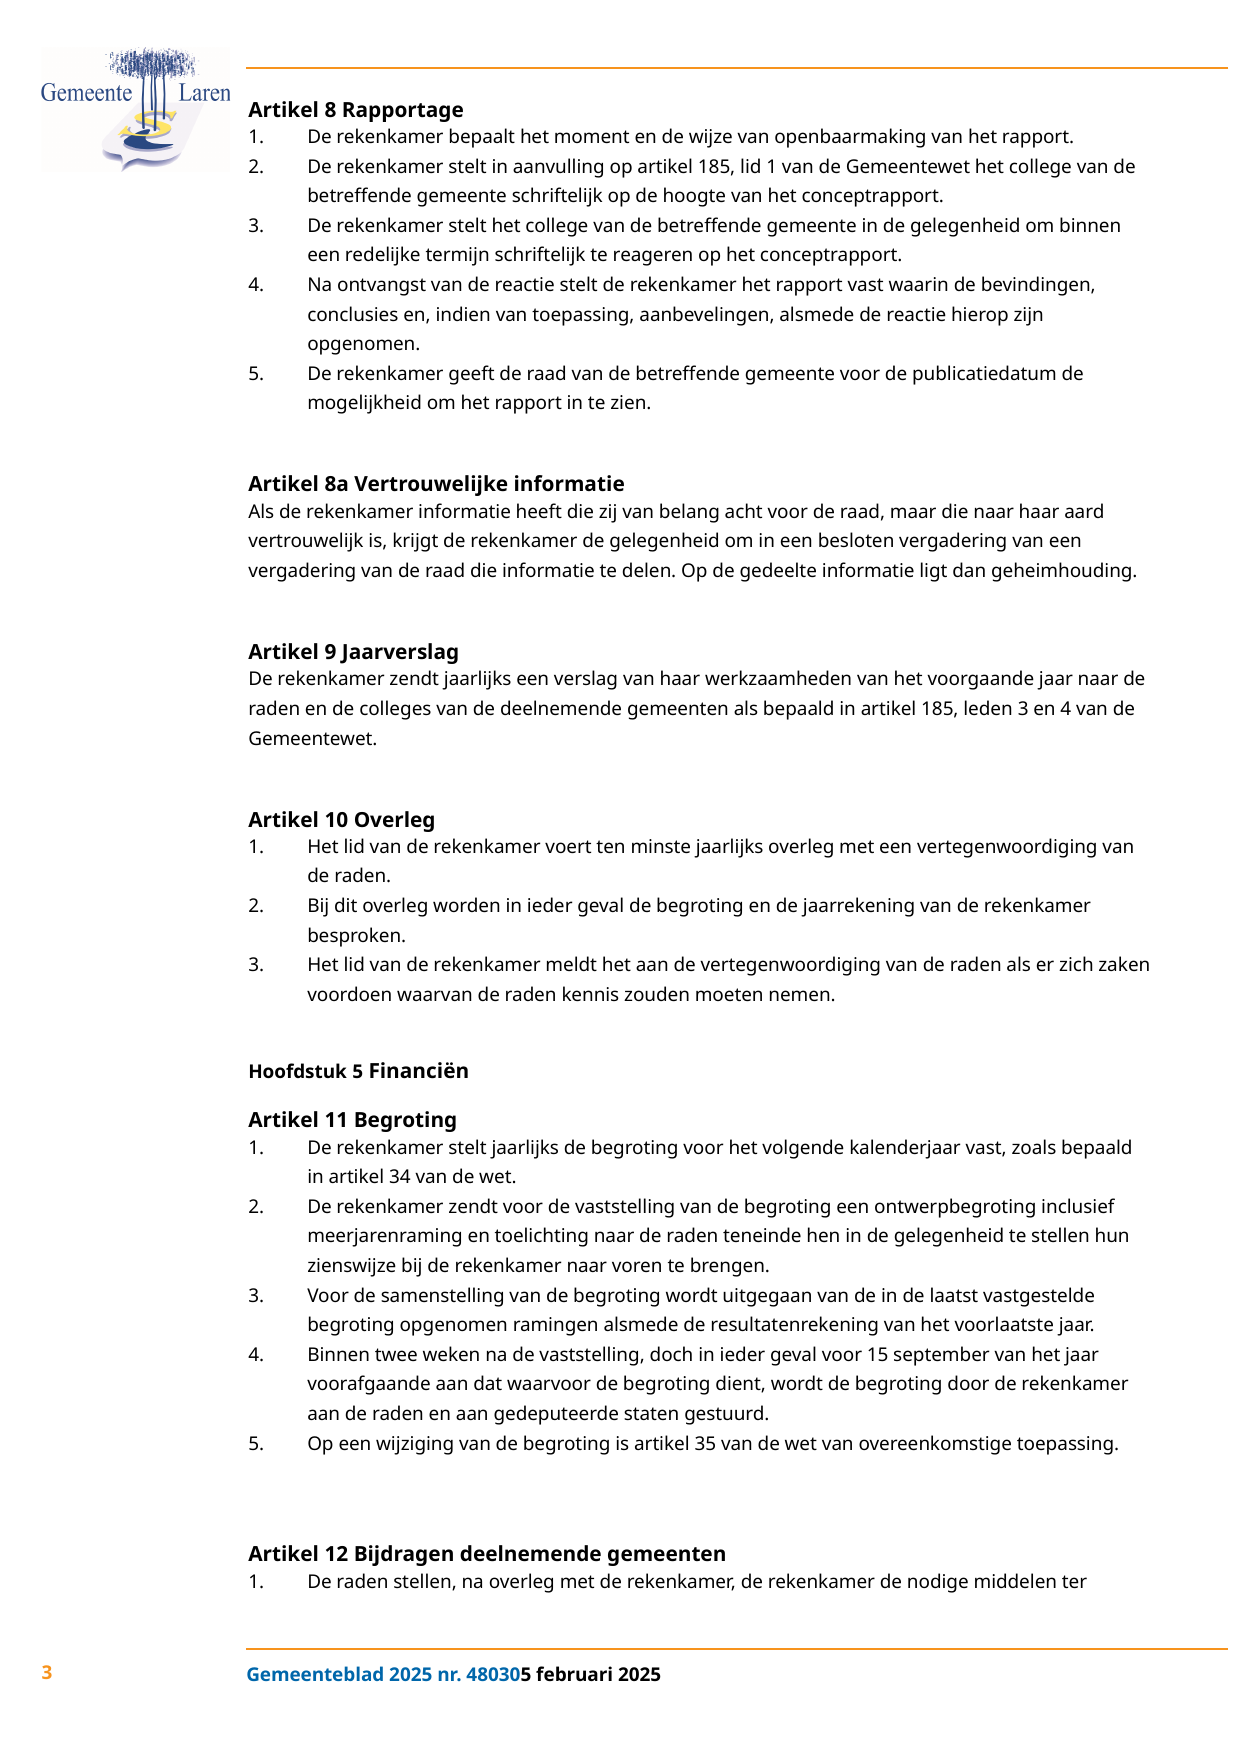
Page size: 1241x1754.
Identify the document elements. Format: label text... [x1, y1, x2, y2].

list De rekenkamer stelt jaarlijks de begroting voor het volgende kalenderjaar vast, zoals bepaald in artikel 34 van de wet. [248, 1134, 1152, 1189]
text Artikel 8 Rapportage [248, 95, 1152, 123]
list Het lid van de rekenkamer meldt het aan de vertegenwoordiging van de raden als er zich zaken voordoen waarvan de raden kennis zouden moeten nemen. [248, 951, 1152, 1007]
list Op een wijziging van de begroting is artikel 35 van de wet van overeenkomstige toepassing. [248, 1430, 1152, 1456]
list Het lid van de rekenkamer voert ten minste jaarlijks overleg met een vertegenwoordiging van de raden. [248, 833, 1152, 888]
list Voor de samenstelling van de begroting wordt uitgegaan van de in de laatst vastgestelde begroting opgenomen ramingen alsmede de resultatenrekening van het voorlaatste jaar. [248, 1282, 1152, 1337]
text Artikel 10 Overleg [248, 805, 1152, 833]
list De rekenkamer stelt het college van de betreffende gemeente in de gelegenheid om binnen een redelijke termijn schriftelijk te reageren op het conceptrapport. [248, 212, 1152, 267]
list De rekenkamer zendt voor de vaststelling van de begroting een ontwerpbegroting inclusief meerjarenraming en toelichting naar de raden teneinde hen in de gelegenheid te stellen hun zienswijze bij de rekenkamer naar voren te brengen. [248, 1193, 1152, 1278]
list De rekenkamer stelt in aanvulling op artikel 185, lid 1 van de Gemeentewet het college van de betreffende gemeente schriftelijk op de hoogte van het conceptrapport. [248, 153, 1152, 208]
text Als de rekenkamer informatie heeft die zij van belang acht voor de raad, maar die naar haar aard vertrouwelijk is, krijgt de rekenkamer de gelegenheid om in een besloten vergadering van een vergadering van de raad die informatie te delen. Op de gedeelte informatie ligt dan geheimhouding. [248, 498, 1152, 583]
picture [41, 47, 231, 172]
text De rekenkamer zendt jaarlijks een verslag van haar werkzaamheden van het voorgaande jaar naar de raden en de colleges van de deelnemende gemeenten als bepaald in artikel 185, leden 3 en 4 van de Gemeentewet. [248, 666, 1152, 750]
text Artikel 9 Jaarverslag [248, 637, 1152, 666]
list Binnen twee weken na de vaststelling, doch in ieder geval voor 15 september van het jaar voorafgaande aan dat waarvoor de begroting dient, wordt de begroting door de rekenkamer aan de raden en aan gedeputeerde staten gestuurd. [248, 1341, 1152, 1426]
text Artikel 12 Bijdragen deelnemende gemeenten [248, 1539, 1152, 1568]
list Bij dit overleg worden in ieder geval de begroting en de jaarrekening van de rekenkamer besproken. [248, 892, 1152, 948]
text Artikel 8a Vertrouwelijke informatie [248, 469, 1152, 498]
text Artikel 11 Begroting [248, 1106, 1152, 1134]
text Hoofdstuk 5 Financiën [248, 1056, 1152, 1085]
list Na ontvangst van de reactie stelt de rekenkamer het rapport vast waarin de bevindingen, conclusies en, indien van toepassing, aanbevelingen, alsmede de reactie hierop zijn opgenomen. [248, 271, 1152, 356]
list De rekenkamer bepaalt het moment en de wijze van openbaarmaking van het rapport. [248, 123, 1152, 149]
list De raden stellen, na overleg met de rekenkamer, de rekenkamer de nodige middelen ter [248, 1568, 1152, 1593]
list De rekenkamer geeft de raad van de betreffende gemeente voor de publicatiedatum de mogelijkheid om het rapport in te zien. [248, 360, 1152, 415]
